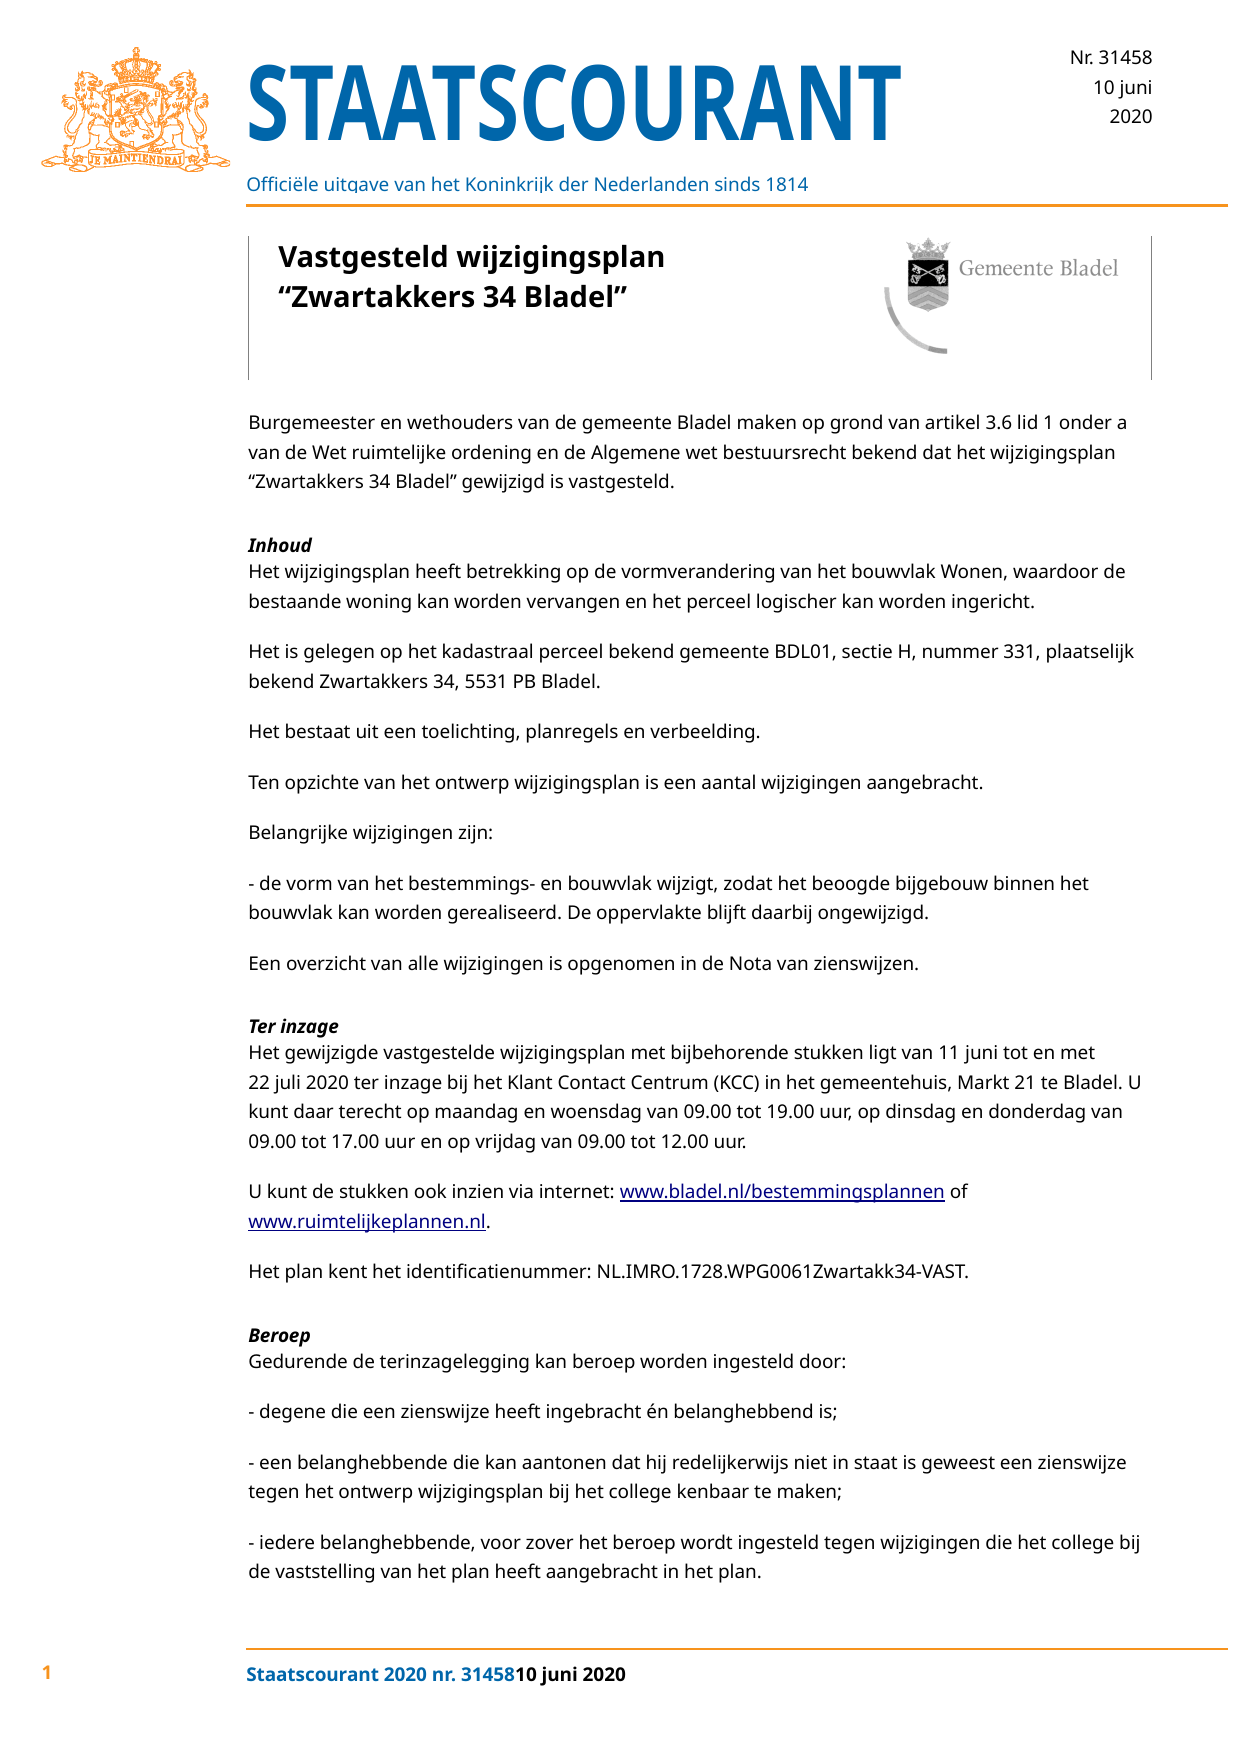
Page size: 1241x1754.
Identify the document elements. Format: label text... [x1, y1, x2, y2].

text Burgemeester en wethouders van de gemeente Bladel maken op grond van artikel 3.6 lid 1 onder a van de Wet ruimtelijke ordening en de Algemene wet bestuursrecht bekend dat het wijzigingsplan “Zwartakkers 34 Bladel” gewijzigd is vastgesteld. [248, 409, 1152, 494]
text Gedurende de terinzagelegging kan beroep worden ingesteld door: [248, 1348, 1152, 1374]
picture [882, 236, 1119, 355]
text - iedere belanghebbende, voor zover het beroep wordt ingesteld tegen wijzigingen die het college bij de vaststelling van het plan heeft aangebracht in het plan. [248, 1529, 1152, 1584]
text Ten opzichte van het ontwerp wijzigingsplan is een aantal wijzigingen aangebracht. [248, 769, 1152, 794]
text Het bestaat uit een toelichting, planregels en verbeelding. [248, 718, 1152, 744]
text Ter inzage [248, 1014, 1152, 1039]
text Het is gelegen op het kadastraal perceel bekend gemeente BDL01, sectie H, nummer 331, plaatselijk bekend Zwartakkers 34, 5531 PB Bladel. [248, 638, 1152, 694]
picture [41, 47, 231, 172]
table_header [850, 236, 1151, 380]
text U kunt de stukken ook inzien via internet: www.bladel.nl/bestemmingsplannen of www.ruimtelijkeplannen.nl. [248, 1178, 1152, 1234]
text Beroep [248, 1322, 1152, 1348]
text Belangrijke wijzigingen zijn: [248, 819, 1152, 845]
text Inhoud [248, 533, 1152, 558]
text Het wijzigingsplan heeft betrekking op de vormverandering van het bouwvlak Wonen, waardoor de bestaande woning kan worden vervangen en het perceel logischer kan worden ingericht. [248, 558, 1152, 614]
text - de vorm van het bestemmings- en bouwvlak wijzigt, zodat het beoogde bijgebouw binnen het bouwvlak kan worden gerealiseerd. De oppervlakte blijft daarbij ongewijzigd. [248, 870, 1152, 925]
text Een overzicht van alle wijzigingen is opgenomen in de Nota van zienswijzen. [248, 950, 1152, 975]
table_header Vastgesteld wijzigingsplan “Zwartakkers 34 Bladel” [249, 236, 850, 380]
text Het plan kent het identificatienummer: NL.IMRO.1728.WPG0061Zwartakk34-VAST. [248, 1258, 1152, 1284]
text Het gewijzigde vastgestelde wijzigingsplan met bijbehorende stukken ligt van 11 juni tot en met 22 juli 2020 ter inzage bij het Klant Contact Centrum (KCC) in het gemeentehuis, Markt 21 te Bladel. U kunt daar terecht op maandag en woensdag van 09.00 tot 19.00 uur, op dinsdag en donderdag van 09.00 tot 17.00 uur en op vrijdag van 09.00 tot 12.00 uur. [248, 1039, 1152, 1154]
text - een belanghebbende die kan aantonen dat hij redelijkerwijs niet in staat is geweest een zienswijze tegen het ontwerp wijzigingsplan bij het college kenbaar te maken; [248, 1449, 1152, 1504]
text - degene die een zienswijze heeft ingebracht én belanghebbend is; [248, 1399, 1152, 1424]
